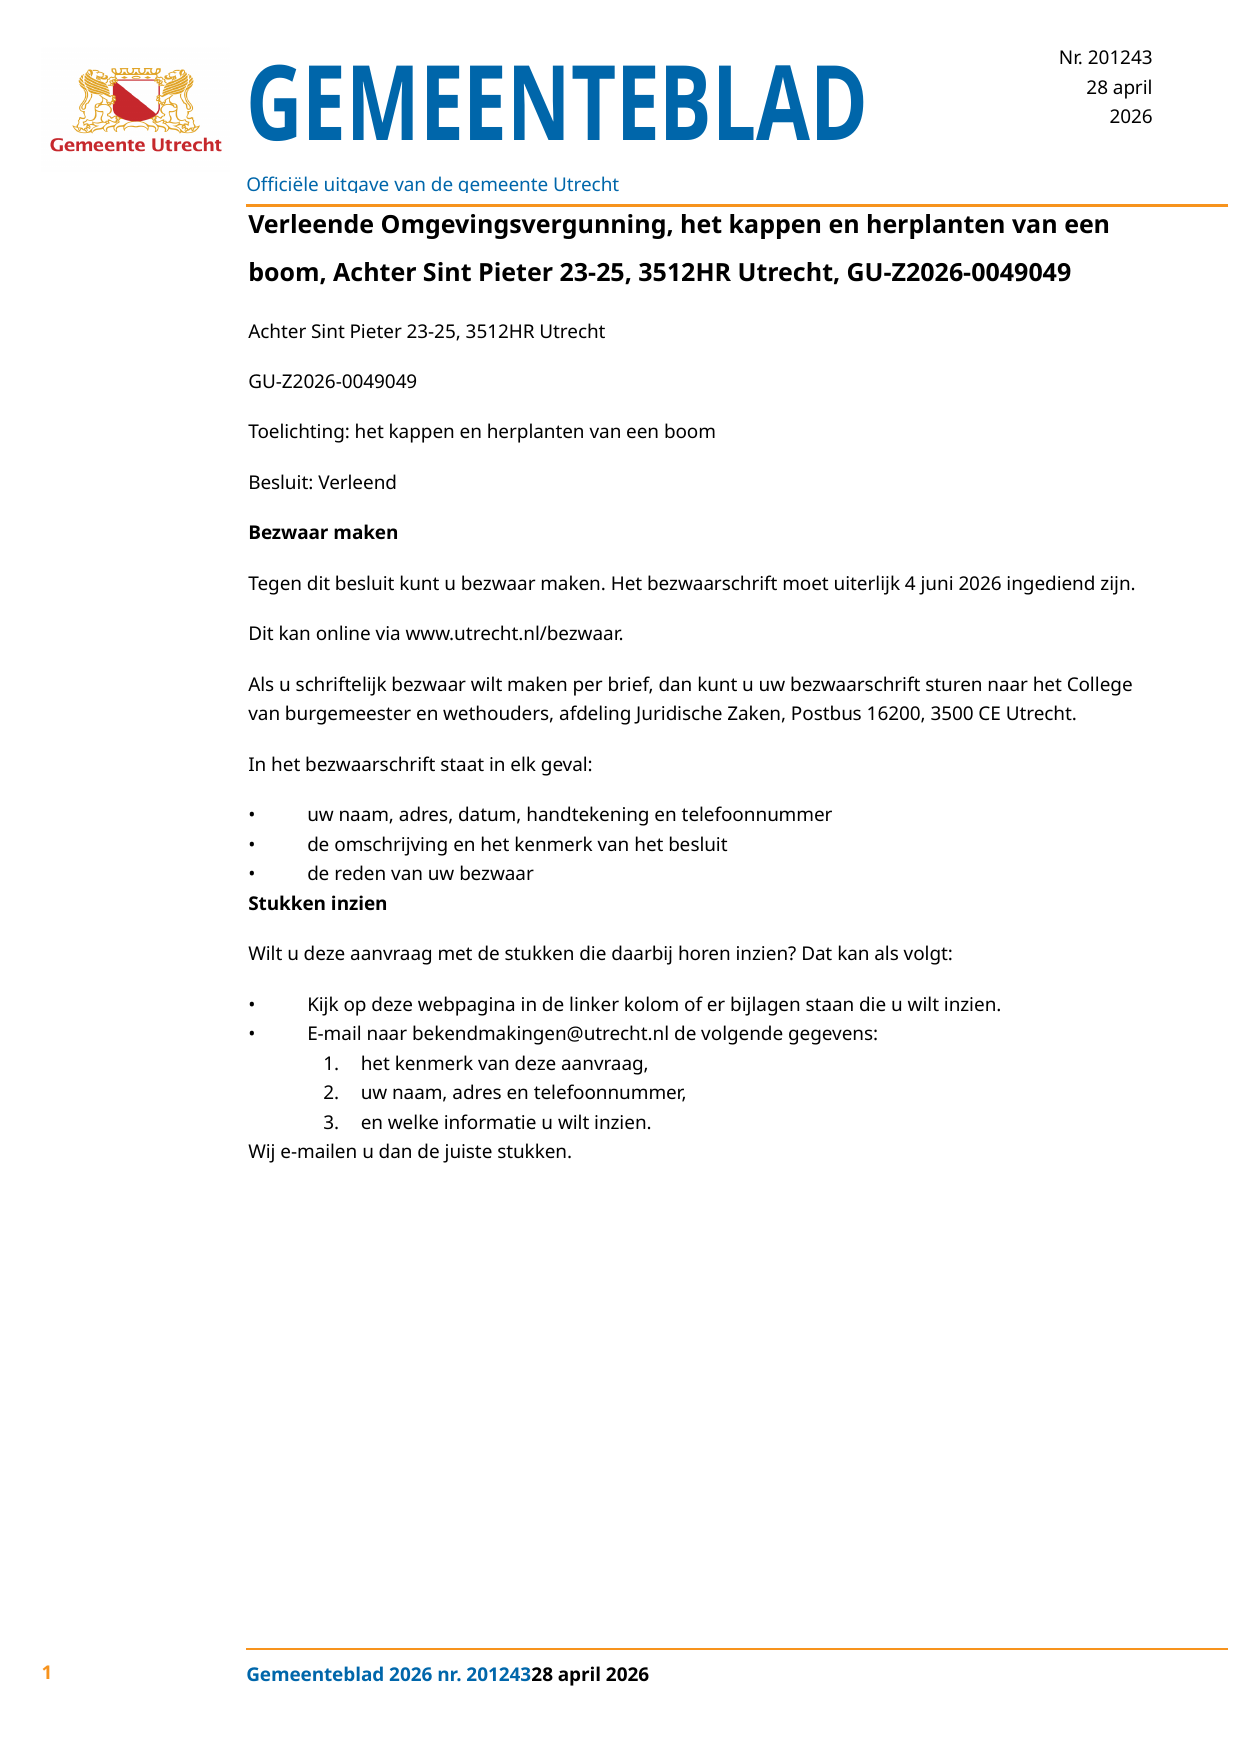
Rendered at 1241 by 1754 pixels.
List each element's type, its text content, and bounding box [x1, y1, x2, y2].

text Verleende Omgevingsvergunning, het kappen en herplanten van een boom, Achter Sint Pieter 23-25, 3512HR Utrecht, GU-Z2026-0049049 [248, 207, 1152, 288]
text Tegen dit besluit kunt u bezwaar maken. Het bezwaarschrift moet uiterlijk 4 juni 2026 ingediend zijn. [248, 570, 1152, 596]
list de omschrijving en het kenmerk van het besluit [248, 831, 1152, 857]
text Bezwaar maken [248, 519, 1152, 545]
list het kenmerk van deze aanvraag, [323, 1050, 1152, 1076]
text Achter Sint Pieter 23-25, 3512HR Utrecht [248, 318, 1152, 344]
text In het bezwaarschrift staat in elk geval: [248, 751, 1152, 777]
list uw naam, adres, datum, handtekening en telefoonnummer [248, 801, 1152, 827]
text Besluit: Verleend [248, 469, 1152, 495]
list de reden van uw bezwaar [248, 860, 1152, 886]
list uw naam, adres en telefoonnummer, [323, 1079, 1152, 1105]
text Wij e-mailen u dan de juiste stukken. [248, 1139, 1152, 1164]
list E-mail naar bekendmakingen@utrecht.nl de volgende gegevens: [248, 1020, 1152, 1046]
picture [41, 47, 231, 172]
text Toelichting: het kappen en herplanten van een boom [248, 419, 1152, 444]
text Dit kan online via www.utrecht.nl/bezwaar. [248, 620, 1152, 646]
list en welke informatie u wilt inzien. [323, 1109, 1152, 1135]
text Wilt u deze aanvraag met de stukken die daarbij horen inzien? Dat kan als volgt: [248, 940, 1152, 966]
text Stukken inzien [248, 890, 1152, 916]
text GU-Z2026-0049049 [248, 368, 1152, 394]
list Kijk op deze webpagina in de linker kolom of er bijlagen staan die u wilt inzien. [248, 991, 1152, 1017]
text Als u schriftelijk bezwaar wilt maken per brief, dan kunt u uw bezwaarschrift sturen naar het College van burgemeester en wethouders, afdeling Juridische Zaken, Postbus 16200, 3500 CE Utrecht. [248, 671, 1152, 726]
